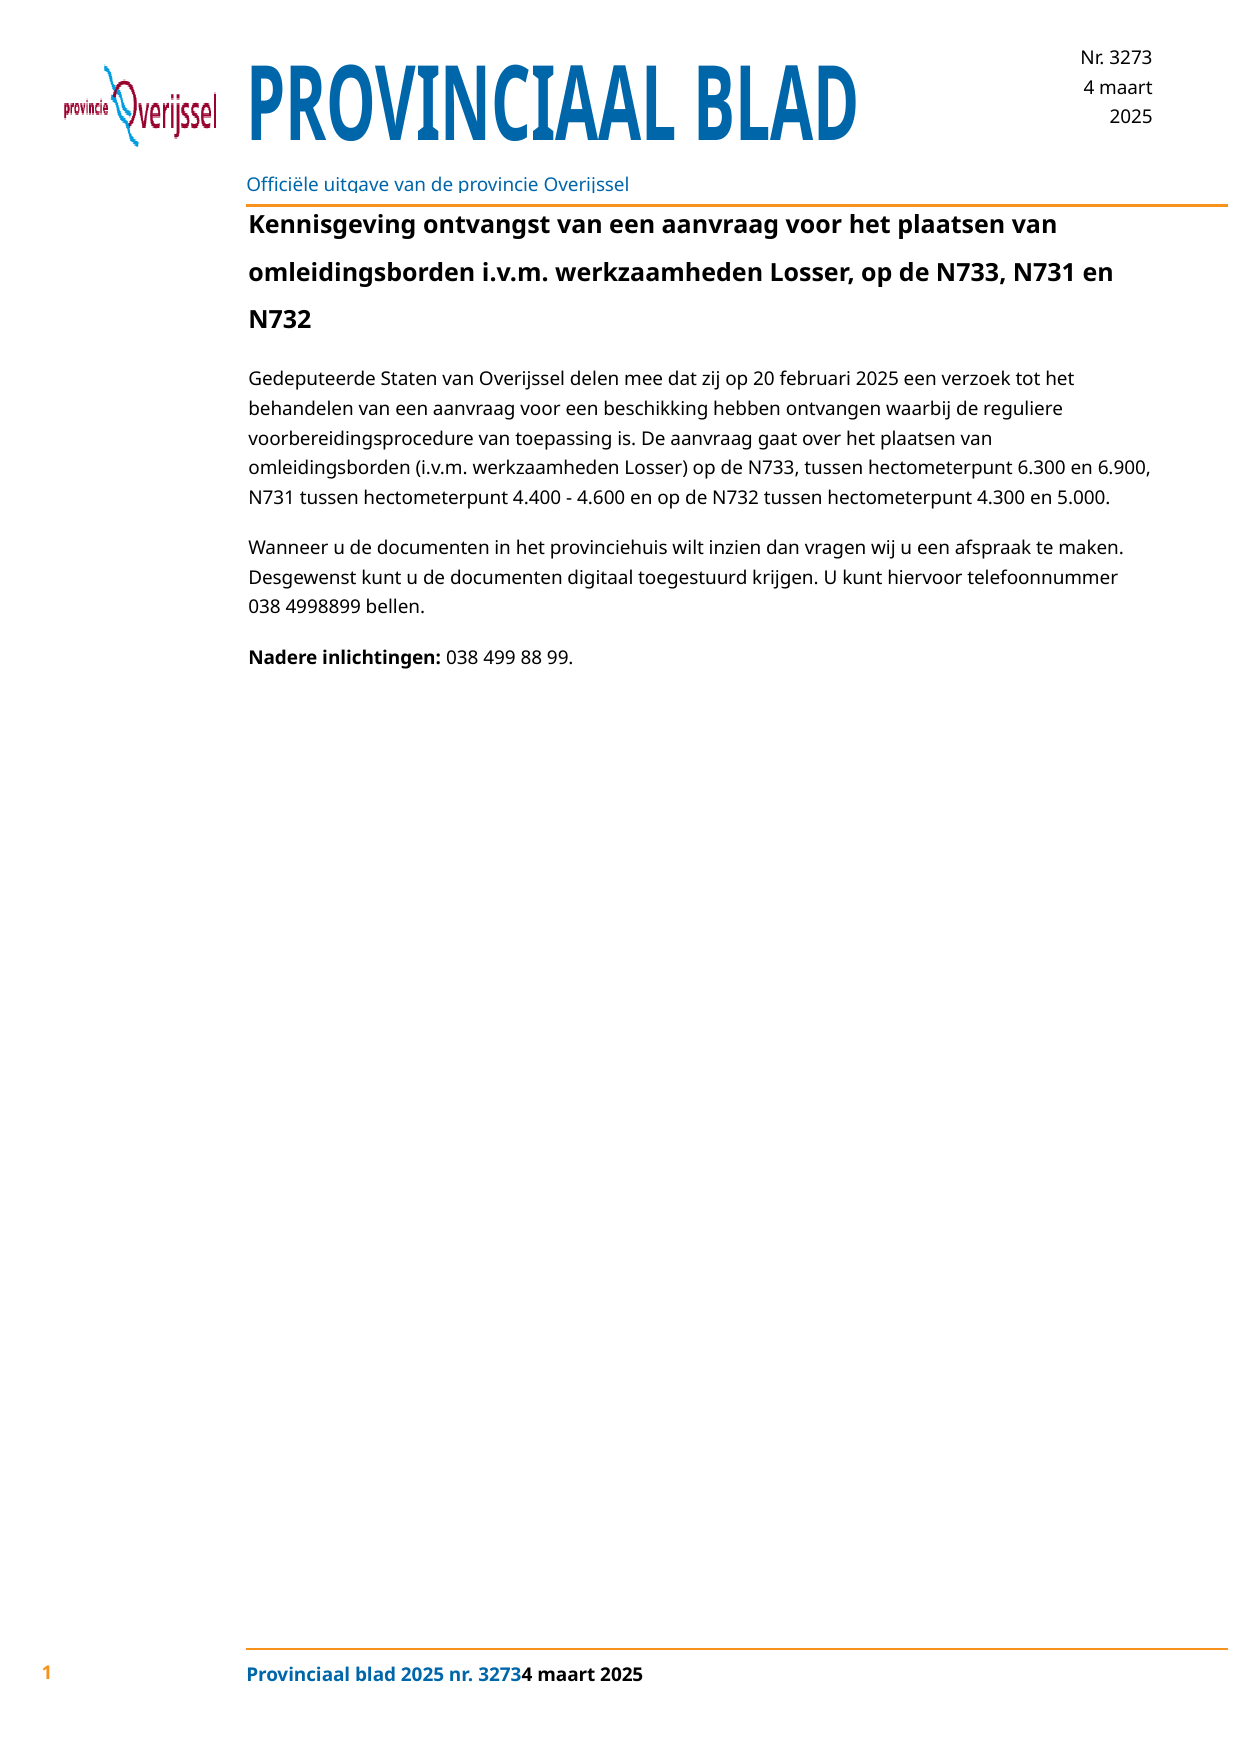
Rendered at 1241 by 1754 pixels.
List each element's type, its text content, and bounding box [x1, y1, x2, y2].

text Wanneer u de documenten in het provinciehuis wilt inzien dan vragen wij u een afspraak te maken. Desgewenst kunt u de documenten digitaal toegestuurd krijgen. U kunt hiervoor telefoonnummer 038 4998899 bellen. [248, 534, 1152, 619]
picture [41, 47, 231, 172]
text Nadere inlichtingen: 038 499 88 99. [248, 644, 1152, 669]
text Gedeputeerde Staten van Overijssel delen mee dat zij op 20 februari 2025 een verzoek tot het behandelen van een aanvraag voor een beschikking hebben ontvangen waarbij de reguliere voorbereidingsprocedure van toepassing is. De aanvraag gaat over het plaatsen van omleidingsborden (i.v.m. werkzaamheden Losser) op de N733, tussen hectometerpunt 6.300 en 6.900, N731 tussen hectometerpunt 4.400 - 4.600 en op de N732 tussen hectometerpunt 4.300 en 5.000. [248, 366, 1152, 509]
text Kennisgeving ontvangst van een aanvraag voor het plaatsen van omleidingsborden i.v.m. werkzaamheden Losser, op de N733, N731 en N732 [248, 207, 1152, 336]
